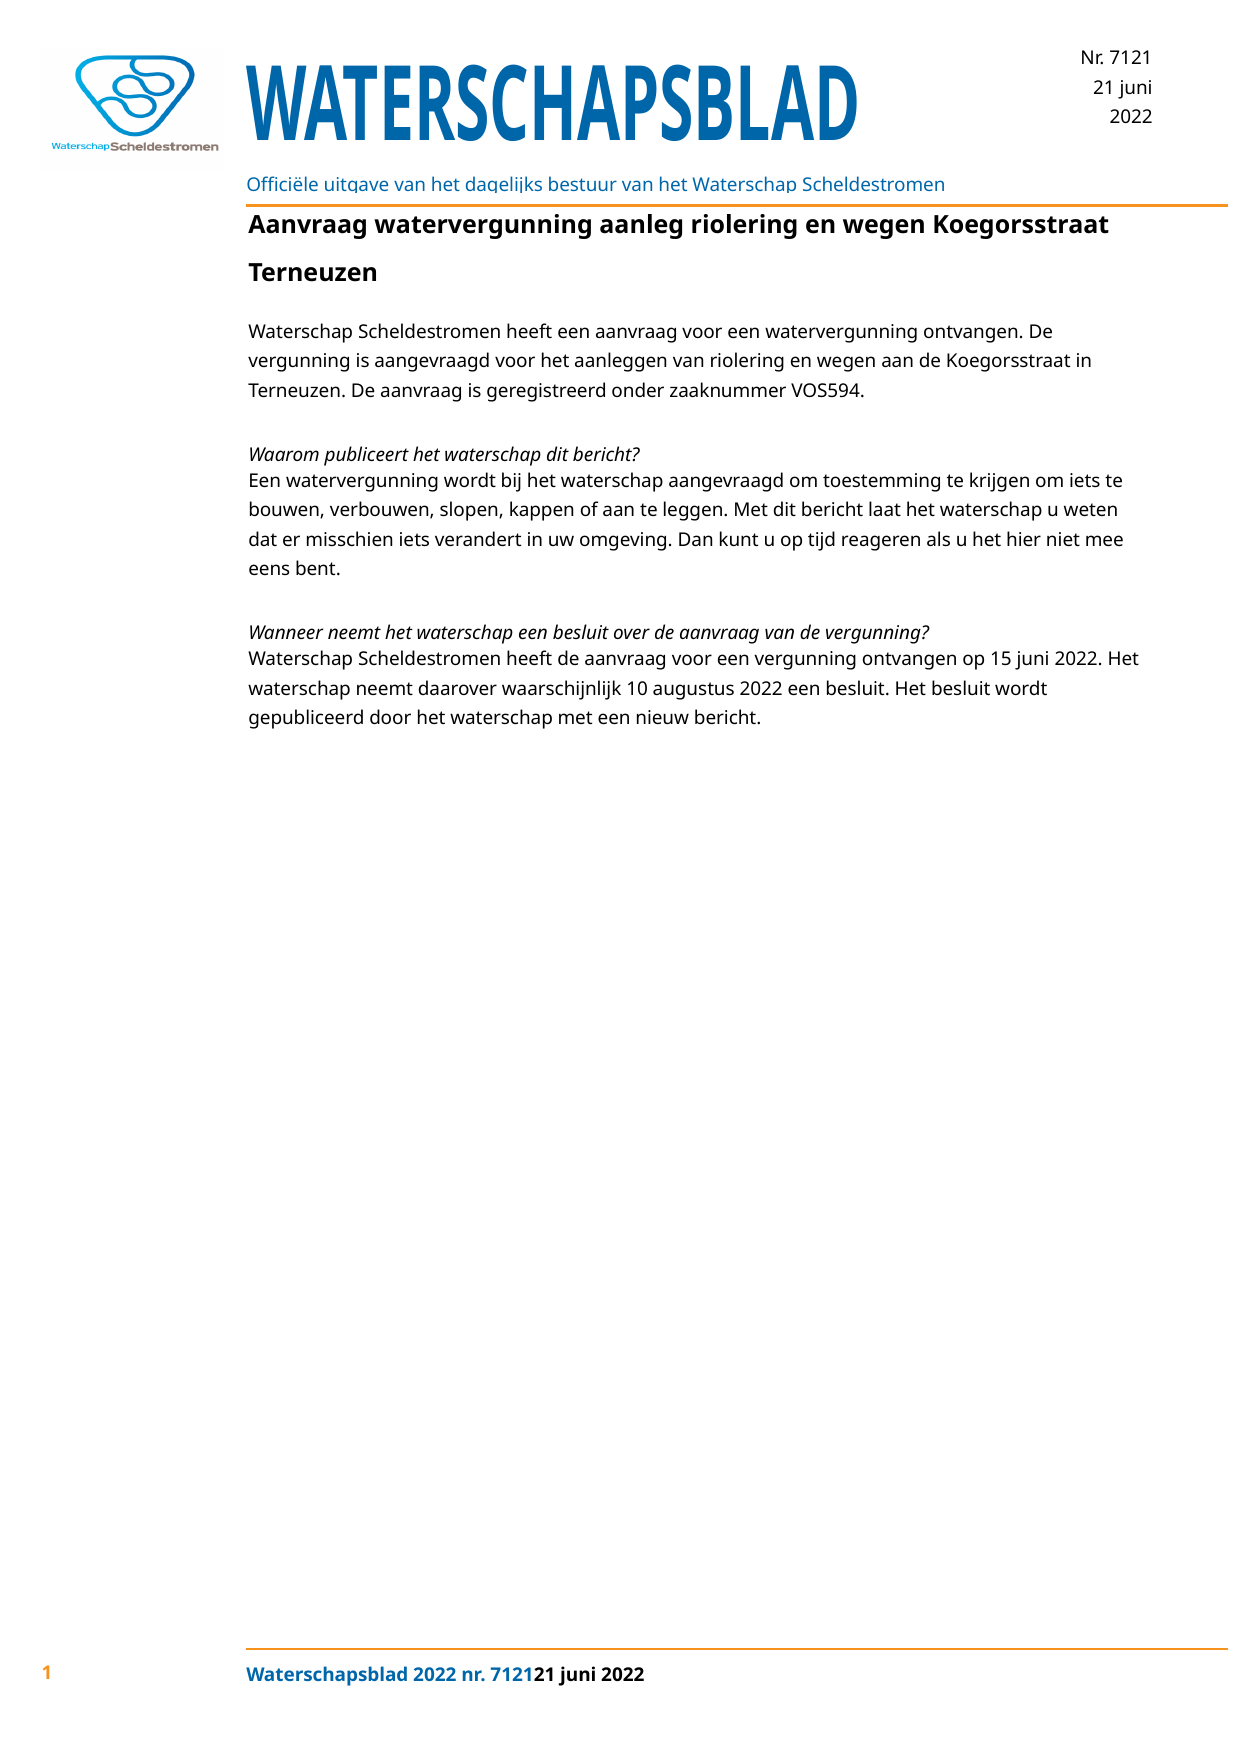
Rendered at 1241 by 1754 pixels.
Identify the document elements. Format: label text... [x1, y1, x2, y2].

text Waarom publiceert het waterschap dit bericht? [248, 441, 1152, 467]
text Waterschap Scheldestromen heeft een aanvraag voor een watervergunning ontvangen. De vergunning is aangevraagd voor het aanleggen van riolering en wegen aan de Koegorsstraat in Terneuzen. De aanvraag is geregistreerd onder zaaknummer VOS594. [248, 318, 1152, 403]
text Waterschap Scheldestromen heeft de aanvraag voor een vergunning ontvangen op 15 juni 2022. Het waterschap neemt daarover waarschijnlijk 10 augustus 2022 een besluit. Het besluit wordt gepubliceerd door het waterschap met een nieuw bericht. [248, 645, 1152, 730]
picture [41, 47, 231, 172]
text Wanneer neemt het waterschap een besluit over de aanvraag van de vergunning? [248, 619, 1152, 645]
text Aanvraag watervergunning aanleg riolering en wegen Koegorsstraat Terneuzen [248, 207, 1152, 288]
text Een watervergunning wordt bij het waterschap aangevraagd om toestemming te krijgen om iets te bouwen, verbouwen, slopen, kappen of aan te leggen. Met dit bericht laat het waterschap u weten dat er misschien iets verandert in uw omgeving. Dan kunt u op tijd reageren als u het hier niet mee eens bent. [248, 467, 1152, 581]
